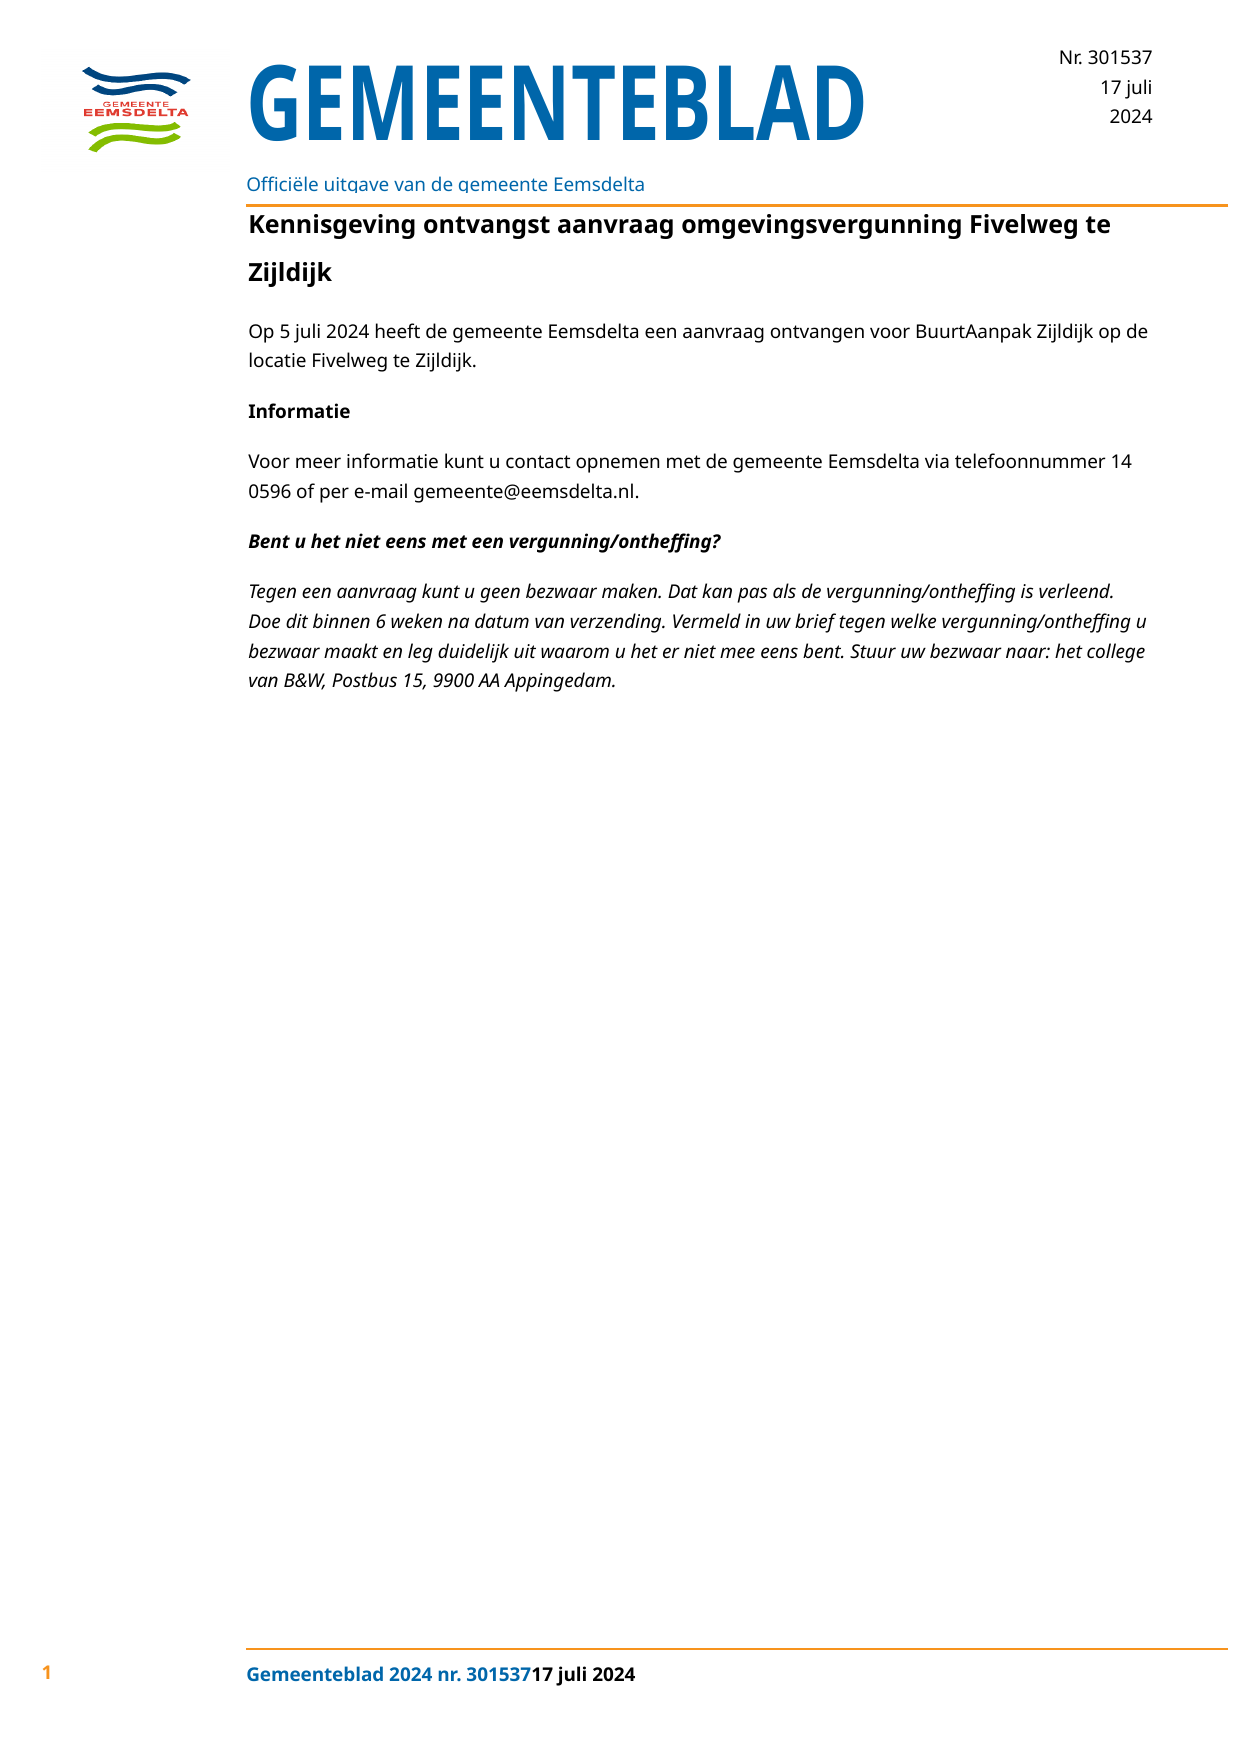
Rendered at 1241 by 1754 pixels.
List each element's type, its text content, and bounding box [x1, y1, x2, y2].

text Voor meer informatie kunt u contact opnemen met de gemeente Eemsdelta via telefoonnummer 14 0596 of per e-mail gemeente@eemsdelta.nl. [248, 448, 1152, 504]
text Bent u het niet eens met een vergunning/ontheffing? [248, 528, 1152, 554]
text Tegen een aanvraag kunt u geen bezwaar maken. Dat kan pas als de vergunning/ontheffing is verleend. Doe dit binnen 6 weken na datum van verzending. Vermeld in uw brief tegen welke vergunning/ontheffing u bezwaar maakt en leg duidelijk uit waarom u het er niet mee eens bent. Stuur uw bezwaar naar: het college van B&W, Postbus 15, 9900 AA Appingedam. [248, 579, 1152, 693]
text Op 5 juli 2024 heeft de gemeente Eemsdelta een aanvraag ontvangen voor BuurtAanpak Zijldijk op de locatie Fivelweg te Zijldijk. [248, 318, 1152, 373]
picture [41, 47, 231, 172]
text Kennisgeving ontvangst aanvraag omgevingsvergunning Fivelweg te Zijldijk [248, 207, 1152, 288]
text Informatie [248, 398, 1152, 424]
